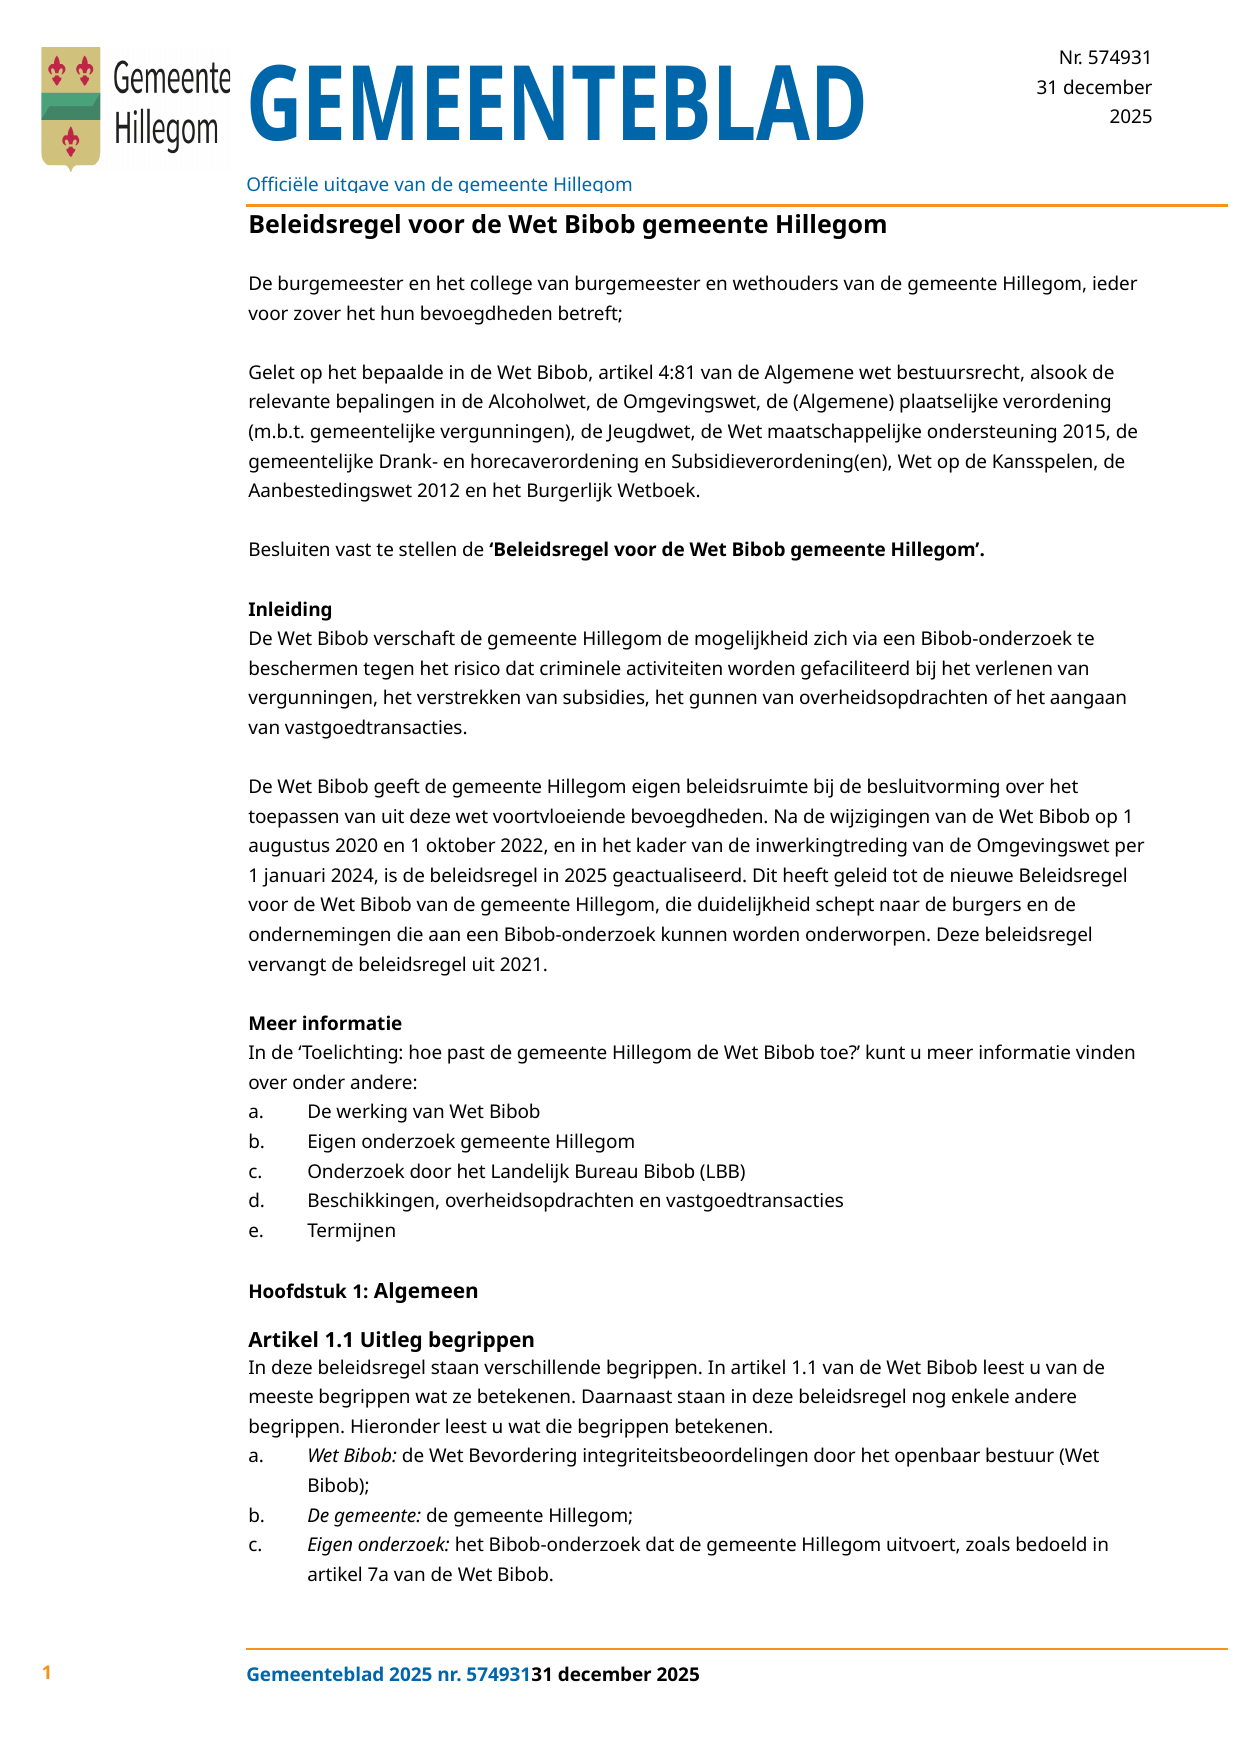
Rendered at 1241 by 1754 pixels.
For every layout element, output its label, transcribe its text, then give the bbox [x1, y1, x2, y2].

text Meer informatie [248, 1010, 1152, 1036]
list Termijnen [248, 1217, 1152, 1243]
list Beschikkingen, overheidsopdrachten en vastgoedtransacties [248, 1187, 1152, 1213]
text De Wet Bibob geeft de gemeente Hillegom eigen beleidsruimte bij de besluitvorming over het toepassen van uit deze wet voortvloeiende bevoegdheden. Na de wijzigingen van de Wet Bibob op 1 augustus 2020 en 1 oktober 2022, en in het kader van de inwerkingtreding van de Omgevingswet per 1 januari 2024, is de beleidsregel in 2025 geactualiseerd. Dit heeft geleid tot de nieuwe Beleidsregel voor de Wet Bibob van de gemeente Hillegom, die duidelijkheid schept naar de burgers en de ondernemingen die aan een Bibob-onderzoek kunnen worden onderworpen. Deze beleidsregel vervangt de beleidsregel uit 2021. [248, 773, 1152, 976]
text De Wet Bibob verschaft de gemeente Hillegom de mogelijkheid zich via een Bibob-onderzoek te beschermen tegen het risico dat criminele activiteiten worden gefaciliteerd bij het verlenen van vergunningen, het verstrekken van subsidies, het gunnen van overheidsopdrachten of het aangaan van vastgoedtransacties. [248, 625, 1152, 740]
text Gelet op het bepaalde in de Wet Bibob, artikel 4:81 van de Algemene wet bestuursrecht, alsook de relevante bepalingen in de Alcoholwet, de Omgevingswet, de (Algemene) plaatselijke verordening (m.b.t. gemeentelijke vergunningen), de Jeugdwet, de Wet maatschappelijke ondersteuning 2015, de gemeentelijke Drank- en horecaverordening en Subsidieverordening(en), Wet op de Kansspelen, de Aanbestedingswet 2012 en het Burgerlijk Wetboek. [248, 359, 1152, 503]
text Inleiding [248, 596, 1152, 621]
text Beleidsregel voor de Wet Bibob gemeente Hillegom [248, 207, 1152, 241]
text In de ‘Toelichting: hoe past de gemeente Hillegom de Wet Bibob toe?’ kunt u meer informatie vinden over onder andere: [248, 1039, 1152, 1095]
list Onderzoek door het Landelijk Bureau Bibob (LBB) [248, 1158, 1152, 1183]
text Artikel 1.1 Uitleg begrippen [248, 1325, 1152, 1354]
list De gemeente: de gemeente Hillegom; [248, 1502, 1152, 1527]
list De werking van Wet Bibob [248, 1099, 1152, 1124]
list Wet Bibob: de Wet Bevordering integriteitsbeoordelingen door het openbaar bestuur (Wet Bibob); [248, 1443, 1152, 1498]
text Hoofdstuk 1: Algemeen [248, 1276, 1152, 1304]
picture [41, 47, 231, 172]
list Eigen onderzoek gemeente Hillegom [248, 1128, 1152, 1154]
text De burgemeester en het college van burgemeester en wethouders van de gemeente Hillegom, ieder voor zover het hun bevoegdheden betreft; [248, 270, 1152, 326]
text Besluiten vast te stellen de ‘Beleidsregel voor de Wet Bibob gemeente Hillegom’. [248, 537, 1152, 562]
list Eigen onderzoek: het Bibob-onderzoek dat de gemeente Hillegom uitvoert, zoals bedoeld in artikel 7a van de Wet Bibob. [248, 1531, 1152, 1587]
text In deze beleidsregel staan verschillende begrippen. In artikel 1.1 van de Wet Bibob leest u van de meeste begrippen wat ze betekenen. Daarnaast staan in deze beleidsregel nog enkele andere begrippen. Hieronder leest u wat die begrippen betekenen. [248, 1354, 1152, 1439]
